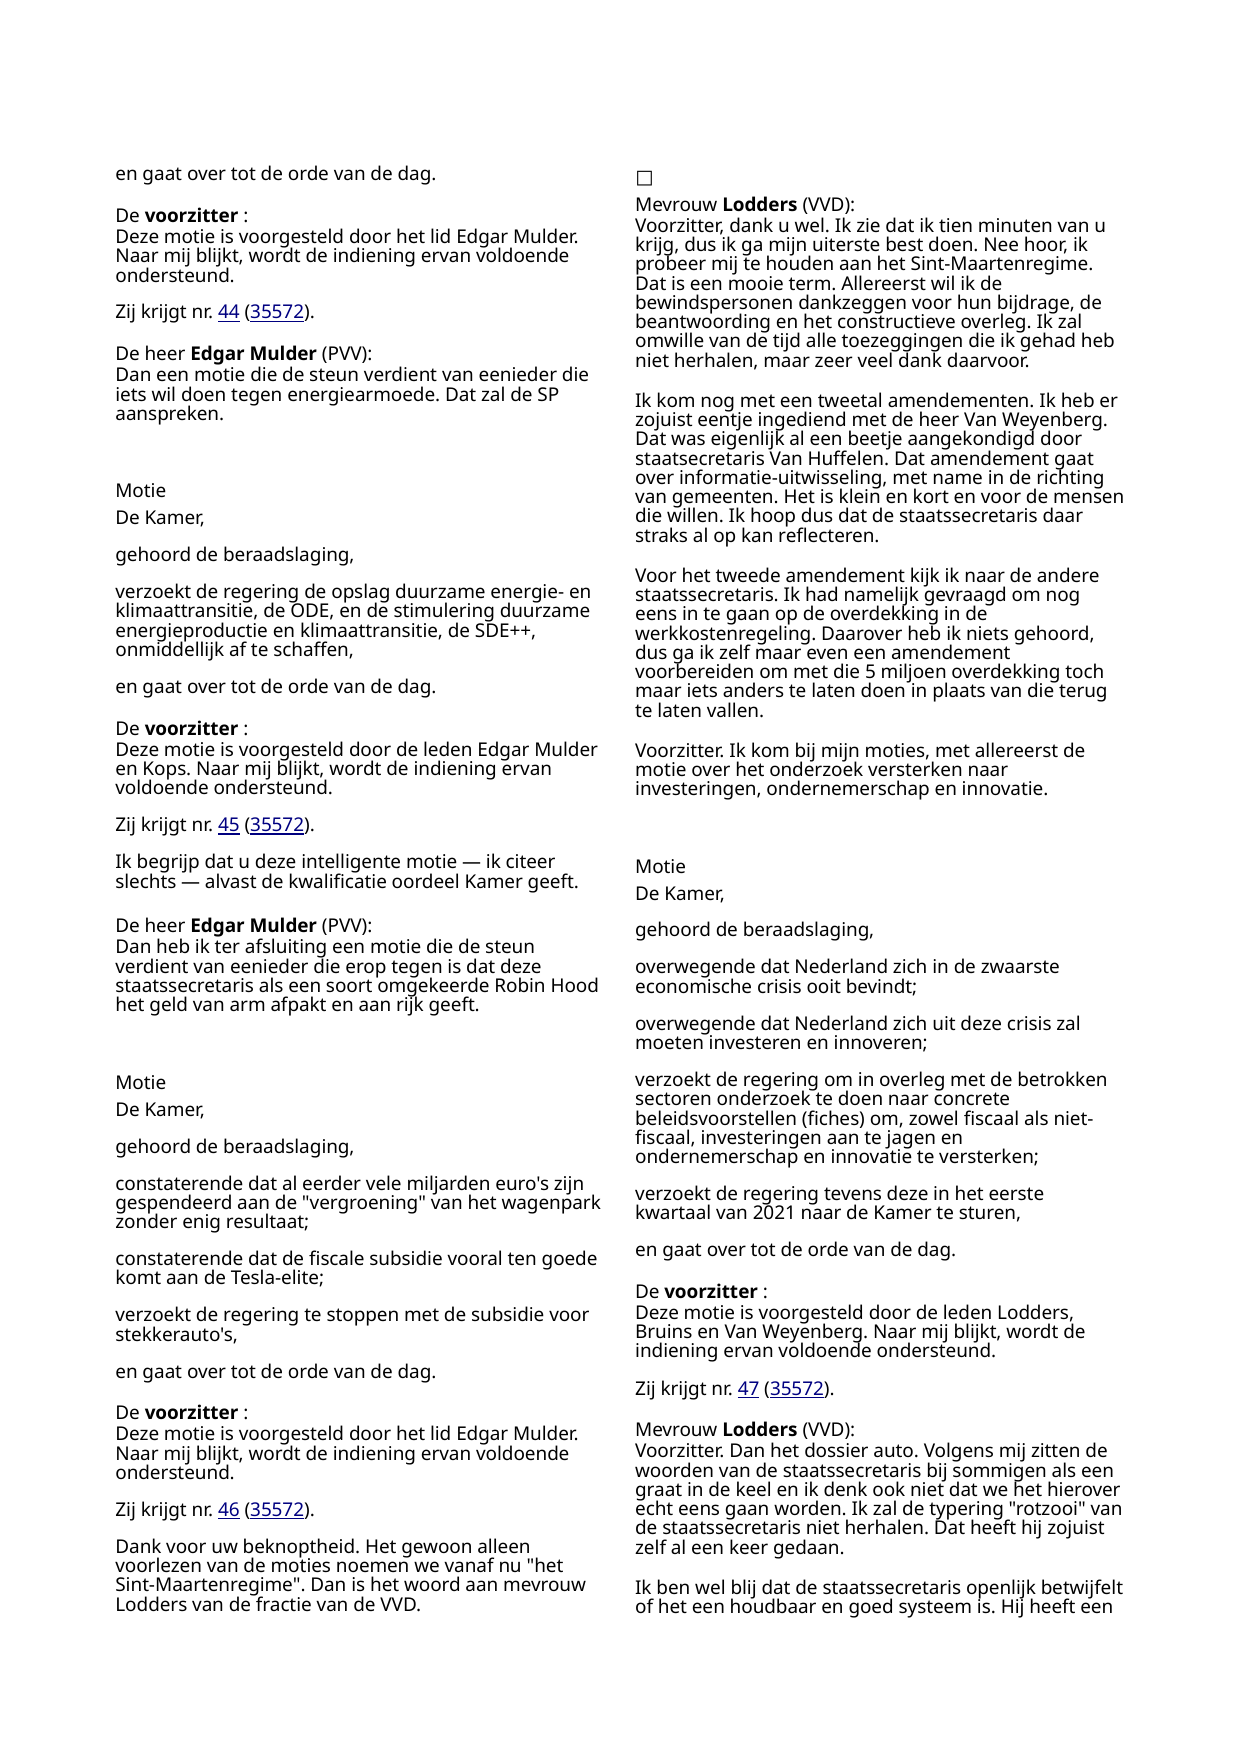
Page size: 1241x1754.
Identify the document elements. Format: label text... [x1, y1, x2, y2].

text Dank voor uw beknoptheid. Het gewoon alleen voorlezen van de moties noemen we vanaf nu "het Sint-Maartenregime". Dan is het woord aan mevrouw Lodders van de fractie van de VVD. [115, 1538, 605, 1615]
text en gaat over tot de orde van de dag. [115, 1363, 605, 1382]
text Motie [115, 1069, 605, 1095]
text Dan een motie die de steun verdient van eenieder die iets wil doen tegen energiearmoede. Dat zal de SP aanspreken. [115, 366, 605, 424]
text Ik ben wel blij dat de staatssecretaris openlijk betwijfelt of het een houdbaar en goed systeem is. Hij heeft een [635, 1579, 1125, 1617]
text Deze motie is voorgesteld door het lid Edgar Mulder. Naar mij blijkt, wordt de indiening ervan voldoende ondersteund. [115, 1425, 605, 1483]
text Zij krijgt nr. 45 (35572). [115, 816, 605, 836]
text Zij krijgt nr. 47 (35572). [635, 1379, 1125, 1399]
text Mevrouw Lodders (VVD): [635, 1417, 1125, 1442]
text gehoord de beraadslaging, [635, 921, 1125, 941]
text constaterende dat al eerder vele miljarden euro's zijn gespendeerd aan de "vergroening" van het wagenpark zonder enig resultaat; [115, 1174, 605, 1232]
text verzoekt de regering te stoppen met de subsidie voor stekkerauto's, [115, 1306, 605, 1345]
text Deze motie is voorgesteld door de leden Edgar Mulder en Kops. Naar mij blijkt, wordt de indiening ervan voldoende ondersteund. [115, 741, 605, 798]
text gehoord de beraadslaging, [115, 546, 605, 566]
text Voorzitter, dank u wel. Ik zie dat ik tien minuten van u krijg, dus ik ga mijn uiterste best doen. Nee hoor, ik probeer mij te houden aan het Sint-Maartenregime. Dat is een mooie term. Allereerst wil ik de bewindspersonen dankzeggen voor hun bijdrage, de beantwoording en het constructieve overleg. Ik zal omwille van de tijd alle toezeggingen die ik gehad heb niet herhalen, maar zeer veel dank daarvoor. [635, 217, 1125, 371]
text De Kamer, [115, 509, 605, 528]
text Deze motie is voorgesteld door de leden Lodders, Bruins en Van Weyenberg. Naar mij blijkt, wordt de indiening ervan voldoende ondersteund. [635, 1304, 1125, 1362]
text Zij krijgt nr. 44 (35572). [115, 303, 605, 323]
text en gaat over tot de orde van de dag. [635, 1241, 1125, 1261]
text De voorzitter : [115, 202, 605, 228]
text gehoord de beraadslaging, [115, 1138, 605, 1157]
text De Kamer, [115, 1101, 605, 1120]
text De voorzitter : [115, 1399, 605, 1425]
text De heer Edgar Mulder (PVV): [115, 913, 605, 938]
text Zij krijgt nr. 46 (35572). [115, 1501, 605, 1520]
text Dan heb ik ter afsluiting een motie die de steun verdient van eenieder die erop tegen is dat deze staatssecretaris als een soort omgekeerde Robin Hood het geld van arm afpakt en aan rijk geeft. [115, 938, 605, 1016]
text Voorzitter. Dan het dossier auto. Volgens mij zitten de woorden van de staatssecretaris bij sommigen als een graat in de keel en ik denk ook niet dat we het hierover echt eens gaan worden. Ik zal de typering "rotzooi" van de staatssecretaris niet herhalen. Dat heeft hij zojuist zelf al een keer gedaan. [635, 1442, 1125, 1558]
text ⬜ [635, 165, 1125, 191]
text De Kamer, [635, 884, 1125, 904]
text en gaat over tot de orde van de dag. [115, 678, 605, 697]
text Motie [115, 478, 605, 503]
text Voorzitter. Ik kom bij mijn moties, met allereerst de motie over het onderzoek versterken naar investeringen, ondernemerschap en innovatie. [635, 742, 1125, 799]
text Motie [635, 853, 1125, 878]
text overwegende dat Nederland zich uit deze crisis zal moeten investeren en innoveren; [635, 1015, 1125, 1053]
text Ik begrijp dat u deze intelligente motie — ik citeer slechts — alvast de kwalificatie oordeel Kamer geeft. [115, 853, 605, 892]
text De voorzitter : [115, 715, 605, 741]
text verzoekt de regering tevens deze in het eerste kwartaal van 2021 naar de Kamer te sturen, [635, 1185, 1125, 1223]
text Mevrouw Lodders (VVD): [635, 191, 1125, 217]
text Deze motie is voorgesteld door het lid Edgar Mulder. Naar mij blijkt, wordt de indiening ervan voldoende ondersteund. [115, 228, 605, 286]
text De voorzitter : [635, 1278, 1125, 1304]
text verzoekt de regering om in overleg met de betrokken sectoren onderzoek te doen naar concrete beleidsvoorstellen (fiches) om, zowel fiscaal als niet-fiscaal, investeringen aan te jagen en ondernemerschap en innovatie te versterken; [635, 1071, 1125, 1167]
text overwegende dat Nederland zich in de zwaarste economische crisis ooit bevindt; [635, 958, 1125, 997]
text De heer Edgar Mulder (PVV): [115, 341, 605, 366]
text en gaat over tot de orde van de dag. [115, 165, 605, 184]
text Voor het tweede amendement kijk ik naar de andere staatssecretaris. Ik had namelijk gevraagd om nog eens in te gaan op de overdekking in de werkkostenregeling. Daarover heb ik niets gehoord, dus ga ik zelf maar even een amendement voorbereiden om met die 5 miljoen overdekking toch maar iets anders te laten doen in plaats van die terug te laten vallen. [635, 567, 1125, 721]
text Ik kom nog met een tweetal amendementen. Ik heb er zojuist eentje ingediend met de heer Van Weyenberg. Dat was eigenlijk al een beetje aangekondigd door staatsecretaris Van Huffelen. Dat amendement gaat over informatie-uitwisseling, met name in de richting van gemeenten. Het is klein en kort en voor de mensen die willen. Ik hoop dus dat de staatssecretaris daar straks al op kan reflecteren. [635, 392, 1125, 546]
text verzoekt de regering de opslag duurzame energie- en klimaattransitie, de ODE, en de stimulering duurzame energieproductie en klimaattransitie, de SDE++, onmiddellijk af te schaffen, [115, 583, 605, 660]
text constaterende dat de fiscale subsidie vooral ten goede komt aan de Tesla-elite; [115, 1250, 605, 1289]
